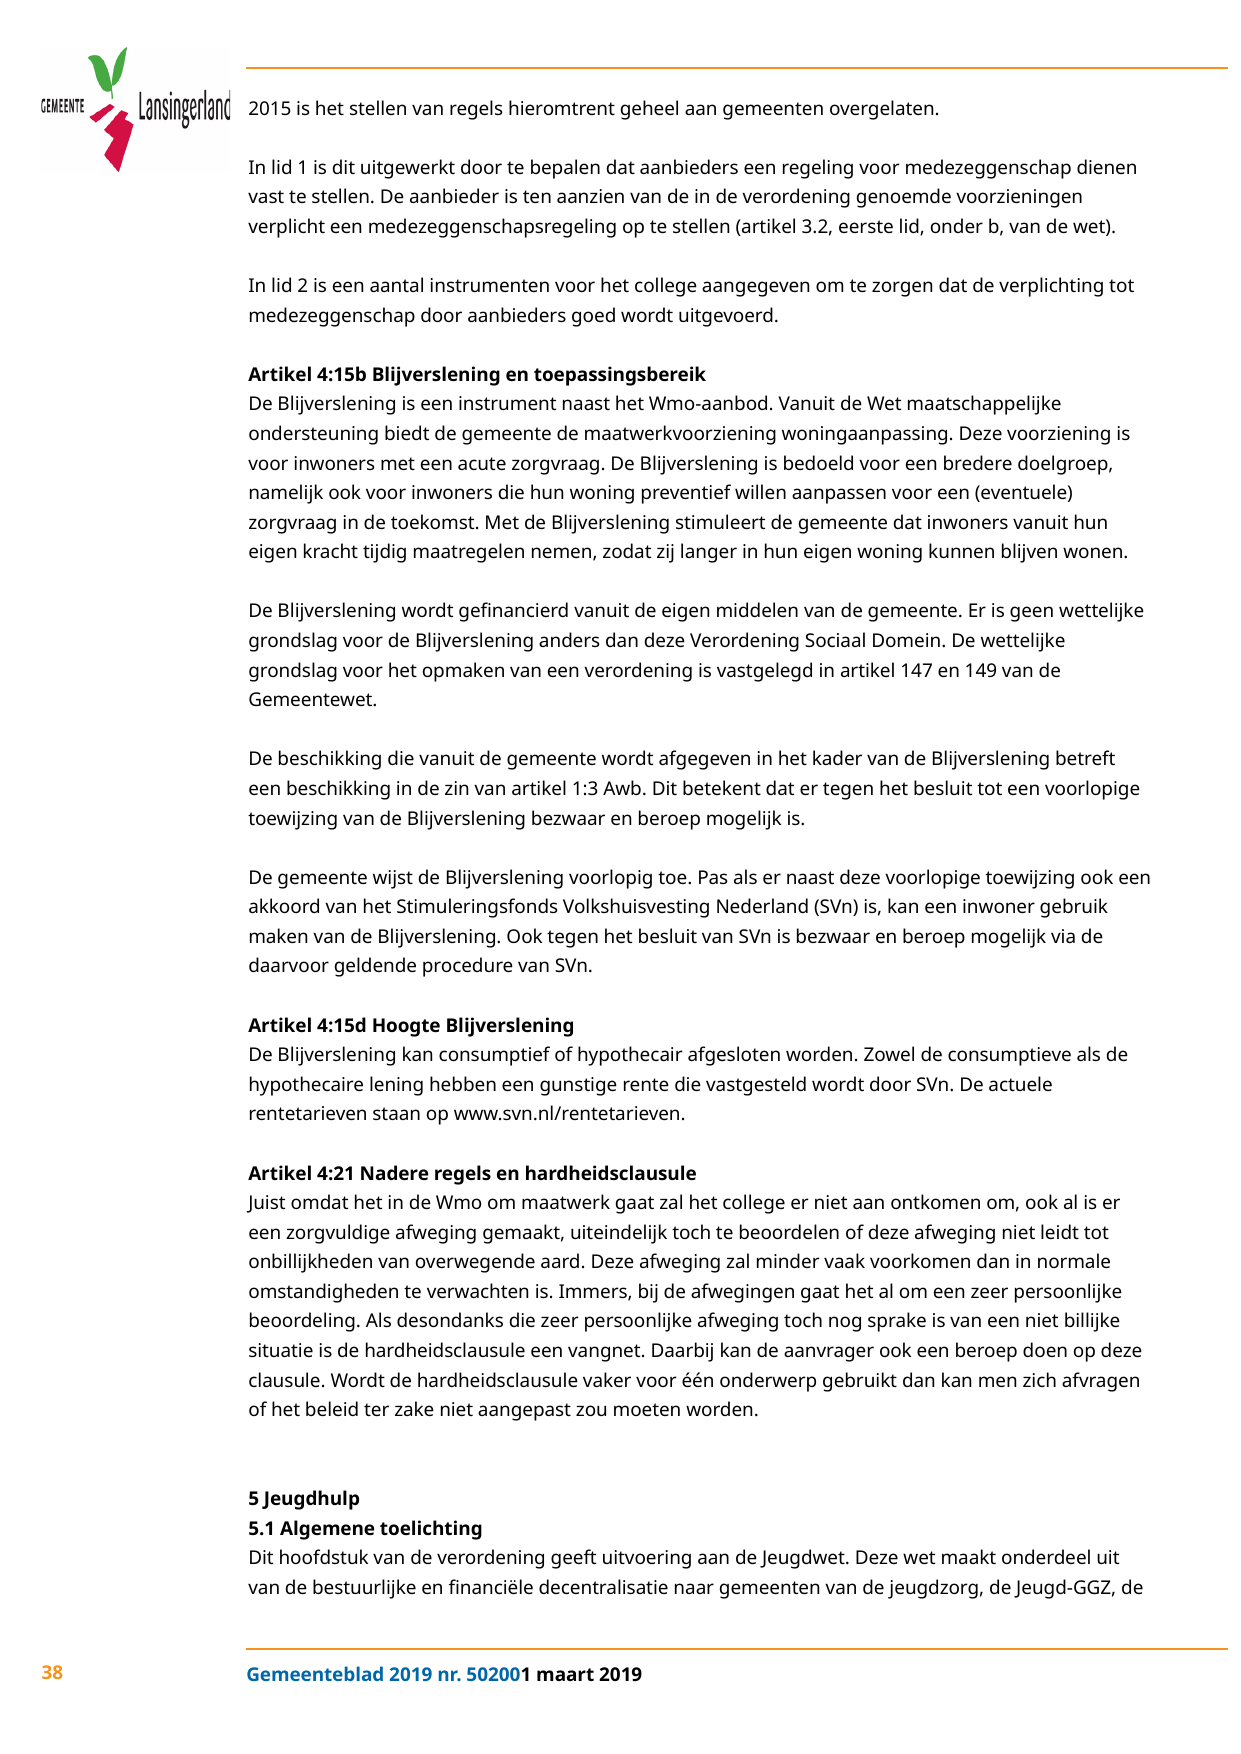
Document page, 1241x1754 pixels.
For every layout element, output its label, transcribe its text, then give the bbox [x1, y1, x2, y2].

text Artikel 4:15d Hoogte Blijverslening [248, 1012, 1152, 1038]
text In lid 2 is een aantal instrumenten voor het college aangegeven om te zorgen dat de verplichting tot medezeggenschap door aanbieders goed wordt uitgevoerd. [248, 272, 1152, 328]
picture [41, 47, 231, 172]
text 5.1 Algemene toelichting [248, 1515, 1152, 1541]
text De Blijverslening kan consumptief of hypothecair afgesloten worden. Zowel de consumptieve als de hypothecaire lening hebben een gunstige rente die vastgesteld wordt door SVn. De actuele rentetarieven staan op www.svn.nl/rentetarieven. [248, 1041, 1152, 1126]
text Dit hoofdstuk van de verordening geeft uitvoering aan de Jeugdwet. Deze wet maakt onderdeel uit van de bestuurlijke en financiële decentralisatie naar gemeenten van de jeugdzorg, de Jeugd-GGZ, de [248, 1544, 1152, 1600]
text Artikel 4:15b Blijverslening en toepassingsbereik [248, 361, 1152, 387]
text 5 Jeugdhulp [248, 1485, 1152, 1511]
text Artikel 4:21 Nadere regels en hardheidsclausule [248, 1160, 1152, 1186]
text 2015 is het stellen van regels hieromtrent geheel aan gemeenten overgelaten. [248, 95, 1152, 121]
text De Blijverslening wordt gefinancierd vanuit de eigen middelen van de gemeente. Er is geen wettelijke grondslag voor de Blijverslening anders dan deze Verordening Sociaal Domein. De wettelijke grondslag voor het opmaken van een verordening is vastgelegd in artikel 147 en 149 van de Gemeentewet. [248, 598, 1152, 712]
text Juist omdat het in de Wmo om maatwerk gaat zal het college er niet aan ontkomen om, ook al is er een zorgvuldige afweging gemaakt, uiteindelijk toch te beoordelen of deze afweging niet leidt tot onbillijkheden van overwegende aard. Deze afweging zal minder vaak voorkomen dan in normale omstandigheden te verwachten is. Immers, bij de afwegingen gaat het al om een zeer persoonlijke beoordeling. Als desondanks die zeer persoonlijke afweging toch nog sprake is van een niet billijke situatie is de hardheidsclausule een vangnet. Daarbij kan de aanvrager ook een beroep doen op deze clausule. Wordt de hardheidsclausule vaker voor één onderwerp gebruikt dan kan men zich afvragen of het beleid ter zake niet aangepast zou moeten worden. [248, 1189, 1152, 1422]
text De gemeente wijst de Blijverslening voorlopig toe. Pas als er naast deze voorlopige toewijzing ook een akkoord van het Stimuleringsfonds Volkshuisvesting Nederland (SVn) is, kan een inwoner gebruik maken van de Blijverslening. Ook tegen het besluit van SVn is bezwaar en beroep mogelijk via de daarvoor geldende procedure van SVn. [248, 864, 1152, 978]
text De Blijverslening is een instrument naast het Wmo-aanbod. Vanuit de Wet maatschappelijke ondersteuning biedt de gemeente de maatwerkvoorziening woningaanpassing. Deze voorziening is voor inwoners met een acute zorgvraag. De Blijverslening is bedoeld voor een bredere doelgroep, namelijk ook voor inwoners die hun woning preventief willen aanpassen voor een (eventuele) zorgvraag in de toekomst. Met de Blijverslening stimuleert de gemeente dat inwoners vanuit hun eigen kracht tijdig maatregelen nemen, zodat zij langer in hun eigen woning kunnen blijven wonen. [248, 391, 1152, 564]
text De beschikking die vanuit de gemeente wordt afgegeven in het kader van de Blijverslening betreft een beschikking in de zin van artikel 1:3 Awb. Dit betekent dat er tegen het besluit tot een voorlopige toewijzing van de Blijverslening bezwaar en beroep mogelijk is. [248, 746, 1152, 831]
text In lid 1 is dit uitgewerkt door te bepalen dat aanbieders een regeling voor medezeggenschap dienen vast te stellen. De aanbieder is ten aanzien van de in de verordening genoemde voorzieningen verplicht een medezeggenschapsregeling op te stellen (artikel 3.2, eerste lid, onder b, van de wet). [248, 154, 1152, 239]
